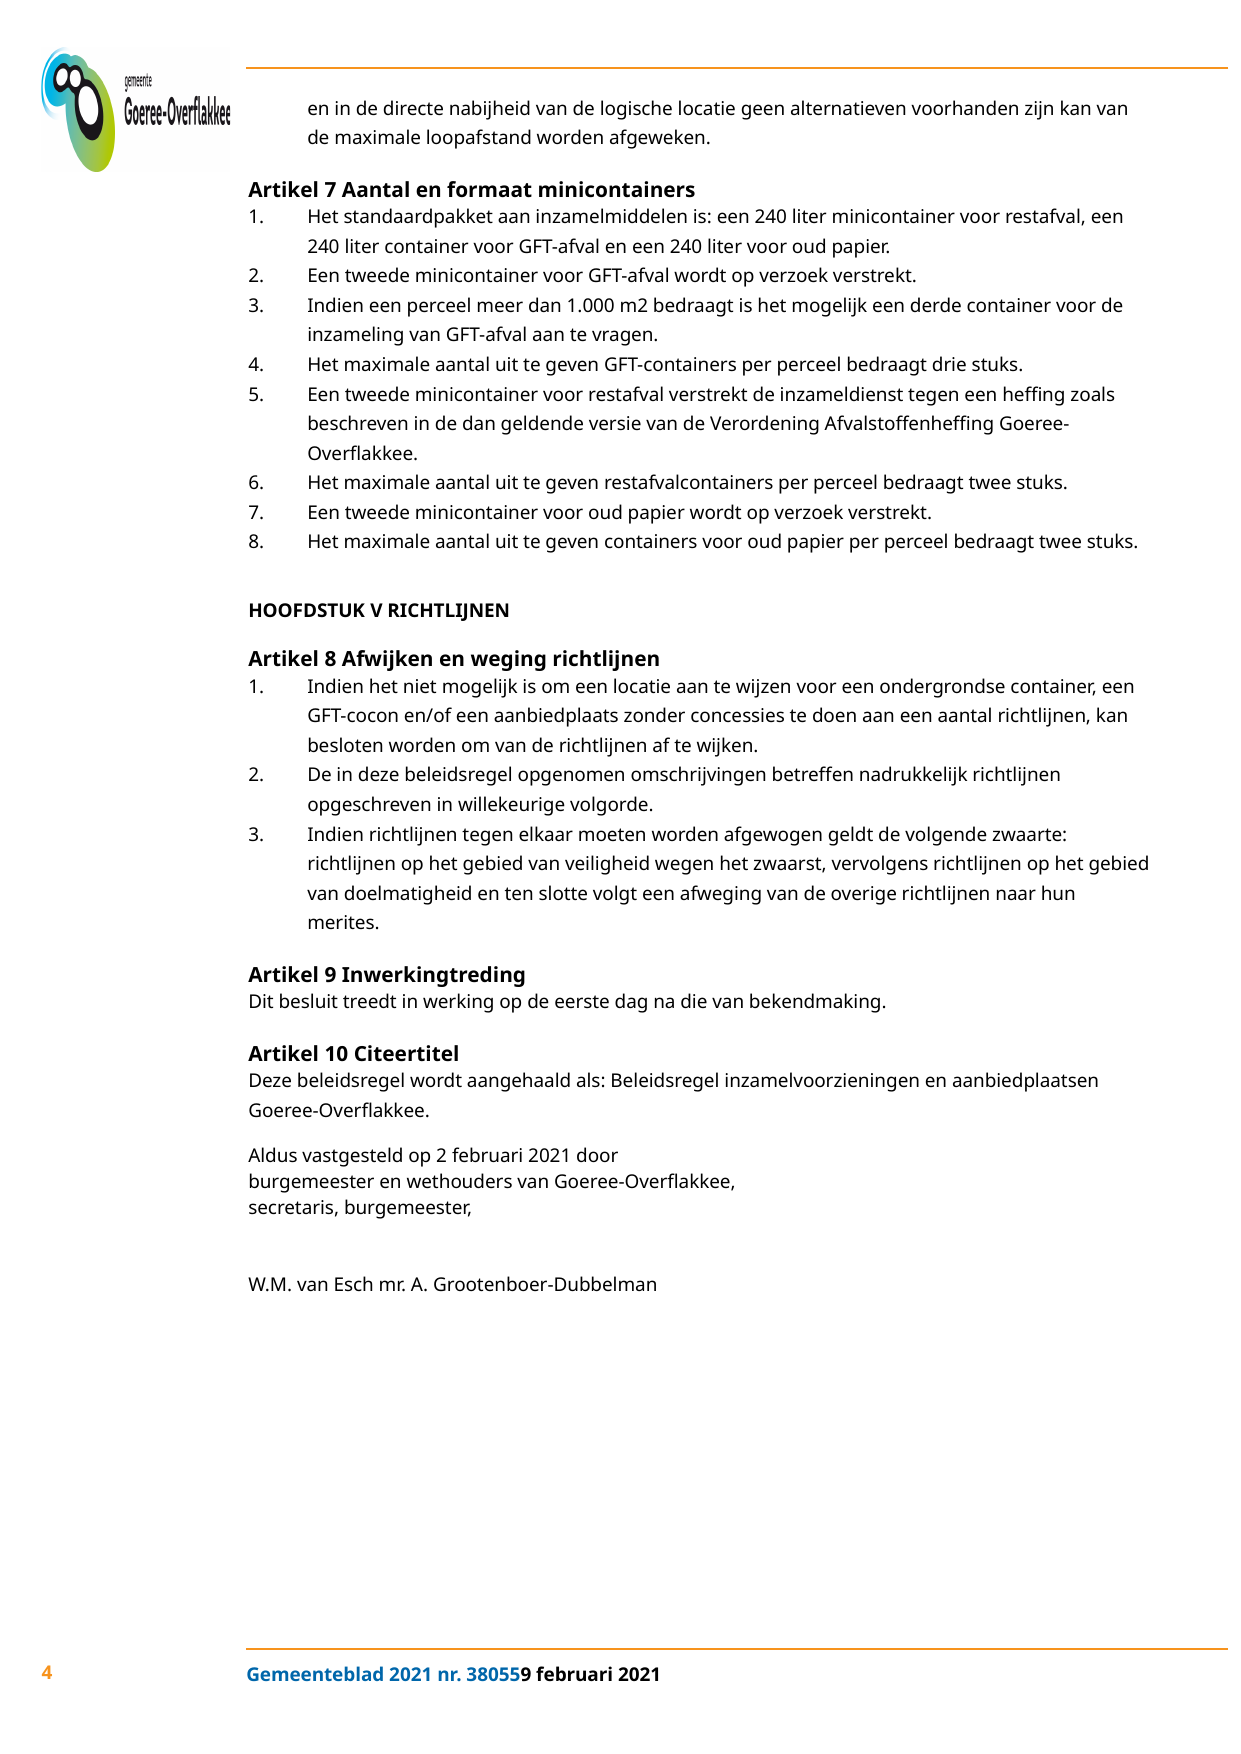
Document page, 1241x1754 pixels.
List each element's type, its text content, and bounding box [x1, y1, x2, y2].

list Het maximale aantal uit te geven GFT-containers per perceel bedraagt drie stuks. [248, 351, 1152, 377]
list Een tweede minicontainer voor oud papier wordt op verzoek verstrekt. [248, 499, 1152, 525]
list Het maximale aantal uit te geven containers voor oud papier per perceel bedraagt twee stuks. [248, 529, 1152, 554]
text W.M. van Esch mr. A. Grootenboer-Dubbelman [248, 1271, 1152, 1297]
list Indien richtlijnen tegen elkaar moeten worden afgewogen geldt de volgende zwaarte: richtlijnen op het gebied van veiligheid wegen het zwaarst, vervolgens richtlijnen op het gebied van doelmatigheid en ten slotte volgt een afweging van de overige richtlijnen naar hun merites. [248, 821, 1152, 935]
text Deze beleidsregel wordt aangehaald als: Beleidsregel inzamelvoorzieningen en aanbiedplaatsen Goeree-Overflakkee. [248, 1067, 1152, 1122]
list en in de directe nabijheid van de logische locatie geen alternatieven voorhanden zijn kan van de maximale loopafstand worden afgeweken. [248, 95, 1152, 150]
list Het standaardpakket aan inzamelmiddelen is: een 240 liter minicontainer voor restafval, een 240 liter container voor GFT-afval en een 240 liter voor oud papier. [248, 203, 1152, 258]
picture [41, 47, 231, 172]
list De in deze beleidsregel opgenomen omschrijvingen betreffen nadrukkelijk richtlijnen opgeschreven in willekeurige volgorde. [248, 762, 1152, 817]
text Artikel 9 Inwerkingtreding [248, 960, 1152, 988]
text Artikel 8 Afwijken en weging richtlijnen [248, 644, 1152, 673]
list Indien een perceel meer dan 1.000 m2 bedraagt is het mogelijk een derde container voor de inzameling van GFT-afval aan te vragen. [248, 292, 1152, 347]
text Artikel 10 Citeertitel [248, 1039, 1152, 1067]
text Aldus vastgesteld op 2 februari 2021 door [248, 1142, 1152, 1168]
text secretaris, burgemeester, [248, 1194, 1152, 1219]
list Indien het niet mogelijk is om een locatie aan te wijzen voor een ondergrondse container, een GFT-cocon en/of een aanbiedplaats zonder concessies te doen aan een aantal richtlijnen, kan besloten worden om van de richtlijnen af te wijken. [248, 673, 1152, 758]
text HOOFDSTUK V RICHTLIJNEN [248, 595, 1152, 623]
list Het maximale aantal uit te geven restafvalcontainers per perceel bedraagt twee stuks. [248, 469, 1152, 495]
text burgemeester en wethouders van Goeree-Overflakkee, [248, 1168, 1152, 1194]
list Een tweede minicontainer voor GFT-afval wordt op verzoek verstrekt. [248, 262, 1152, 288]
text Dit besluit treedt in werking op de eerste dag na die van bekendmaking. [248, 988, 1152, 1014]
text Artikel 7 Aantal en formaat minicontainers [248, 175, 1152, 203]
list Een tweede minicontainer voor restafval verstrekt de inzameldienst tegen een heffing zoals beschreven in de dan geldende versie van de Verordening Afvalstoffenheffing Goeree-Overflakkee. [248, 381, 1152, 466]
